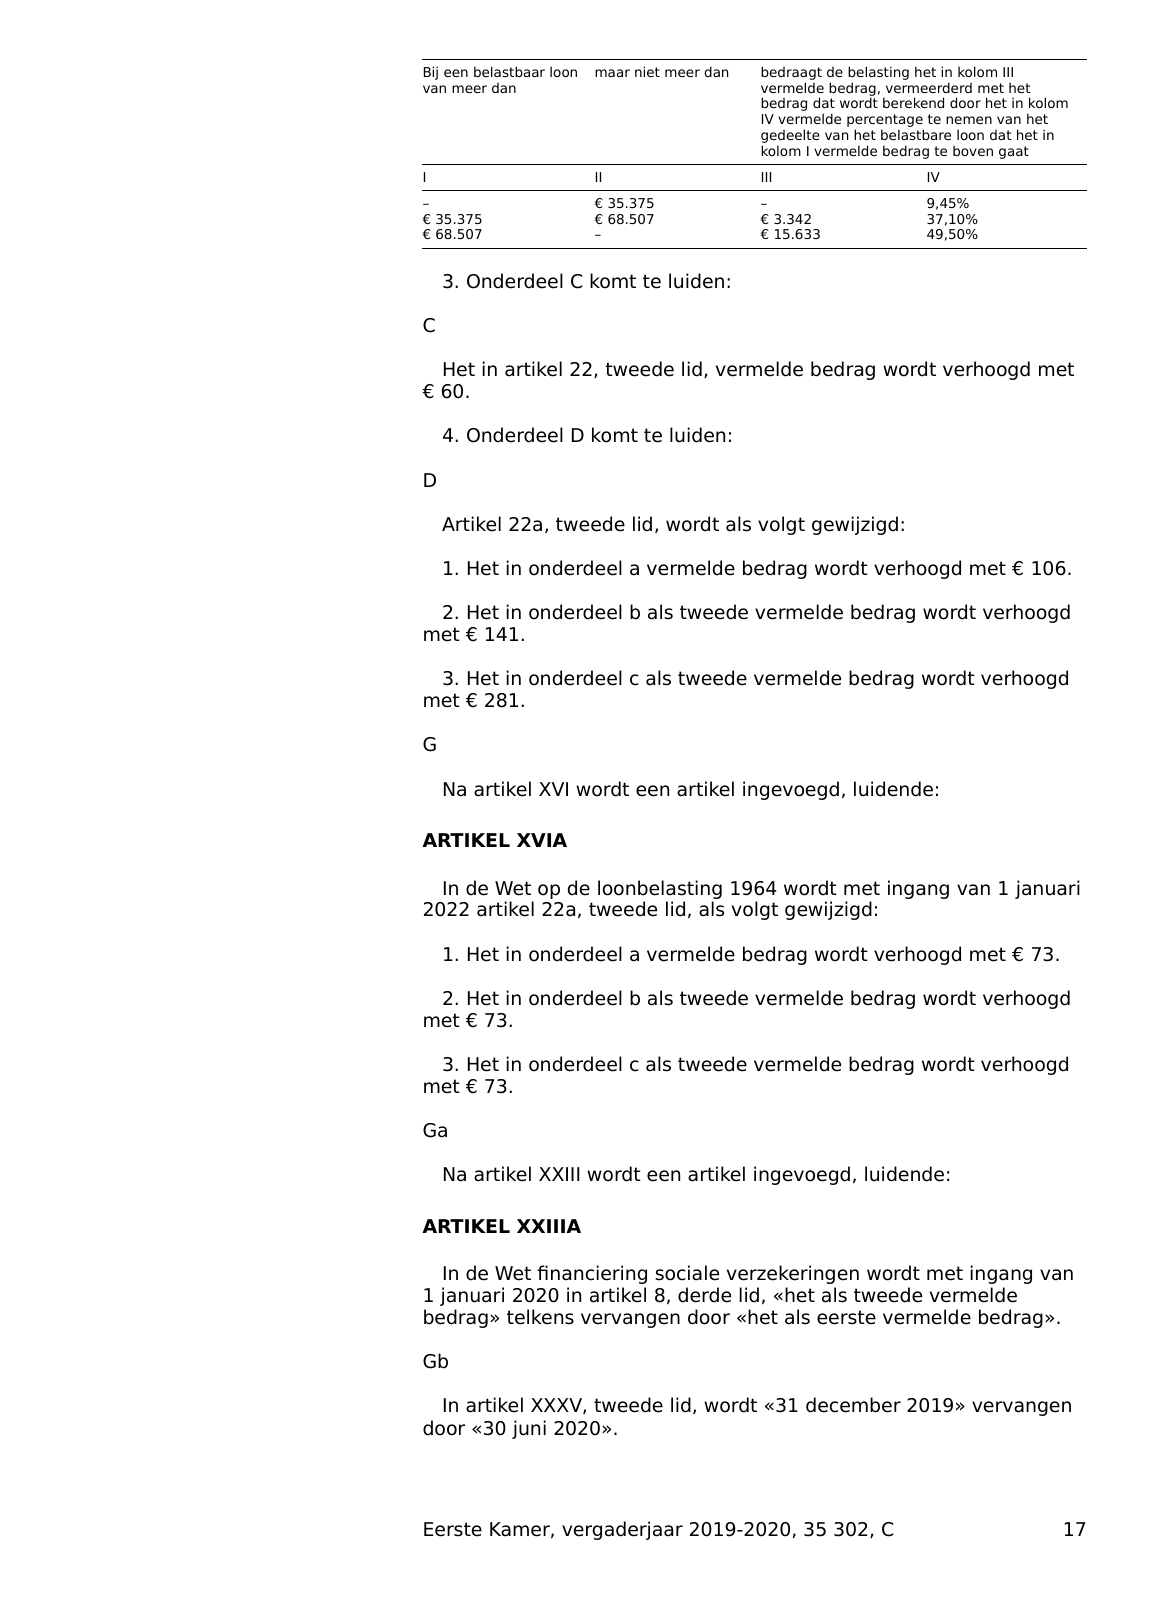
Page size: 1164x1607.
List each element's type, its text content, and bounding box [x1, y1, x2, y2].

table_cell – [754, 191, 921, 211]
text Artikel 22a, tweede lid, wordt als volgt gewijzigd: [422, 514, 1087, 536]
text Gb [422, 1351, 1087, 1373]
table_cell 37,10% [921, 211, 1087, 227]
text Het in artikel 22, tweede lid, vermelde bedrag wordt verhoogd met € 60. [422, 359, 1087, 403]
table_cell € 3.342 [754, 211, 921, 227]
text In de Wet op de loonbelasting 1964 wordt met ingang van 1 januari 2022 artikel 22a, tweede lid, als volgt gewijzigd: [422, 877, 1087, 921]
text Na artikel XVI wordt een artikel ingevoegd, luidende: [422, 778, 1087, 800]
text 3. Onderdeel C komt te luiden: [422, 271, 1087, 293]
text C [422, 315, 1087, 337]
text 2. Het in onderdeel b als tweede vermelde bedrag wordt verhoogd met € 141. [422, 602, 1087, 646]
text In de Wet financiering sociale verzekeringen wordt met ingang van 1 januari 2020 in artikel 8, derde lid, «het als tweede vermelde bedrag» telkens vervangen door «het als eerste vermelde bedrag». [422, 1263, 1087, 1329]
table_cell 9,45% [921, 191, 1087, 211]
table_cell € 35.375 [588, 191, 754, 211]
text 4. Onderdeel D komt te luiden: [422, 425, 1087, 447]
text 3. Het in onderdeel c als tweede vermelde bedrag wordt verhoogd met € 73. [422, 1054, 1087, 1098]
text In artikel XXXV, tweede lid, wordt «31 december 2019» vervangen door «30 juni 2020». [422, 1395, 1087, 1439]
text 2. Het in onderdeel b als tweede vermelde bedrag wordt verhoogd met € 73. [422, 988, 1087, 1032]
table_cell I [422, 165, 588, 190]
text 1. Het in onderdeel a vermelde bedrag wordt verhoogd met € 106. [422, 558, 1087, 580]
text Ga [422, 1120, 1087, 1142]
table_cell € 68.507 [422, 227, 588, 248]
table_cell IV [921, 165, 1087, 190]
table_header Bij een belastbaar loon van meer dan [422, 60, 588, 164]
table_cell € 35.375 [422, 211, 588, 227]
table_cell 49,50% [921, 227, 1087, 248]
text G [422, 734, 1087, 756]
subtitle ARTIKEL XVIA [422, 830, 1087, 852]
subtitle ARTIKEL XXIIIA [422, 1216, 1087, 1238]
table_cell € 15.633 [754, 227, 921, 248]
table_cell € 68.507 [588, 211, 754, 227]
table_header bedraagt de belasting het in kolom III vermelde bedrag, vermeerderd met het bedrag dat wordt berekend door het in kolom IV vermelde percentage te nemen van het gedeelte van het belastbare loon dat het in kolom I vermelde bedrag te boven gaat [754, 60, 1087, 164]
text D [422, 469, 1087, 491]
table_cell II [588, 165, 754, 190]
table_header maar niet meer dan [588, 60, 754, 164]
table_cell III [754, 165, 921, 190]
table_cell – [588, 227, 754, 248]
text 1. Het in onderdeel a vermelde bedrag wordt verhoogd met € 73. [422, 943, 1087, 966]
text 3. Het in onderdeel c als tweede vermelde bedrag wordt verhoogd met € 281. [422, 668, 1087, 712]
text Na artikel XXIII wordt een artikel ingevoegd, luidende: [422, 1164, 1087, 1186]
table_cell – [422, 191, 588, 211]
